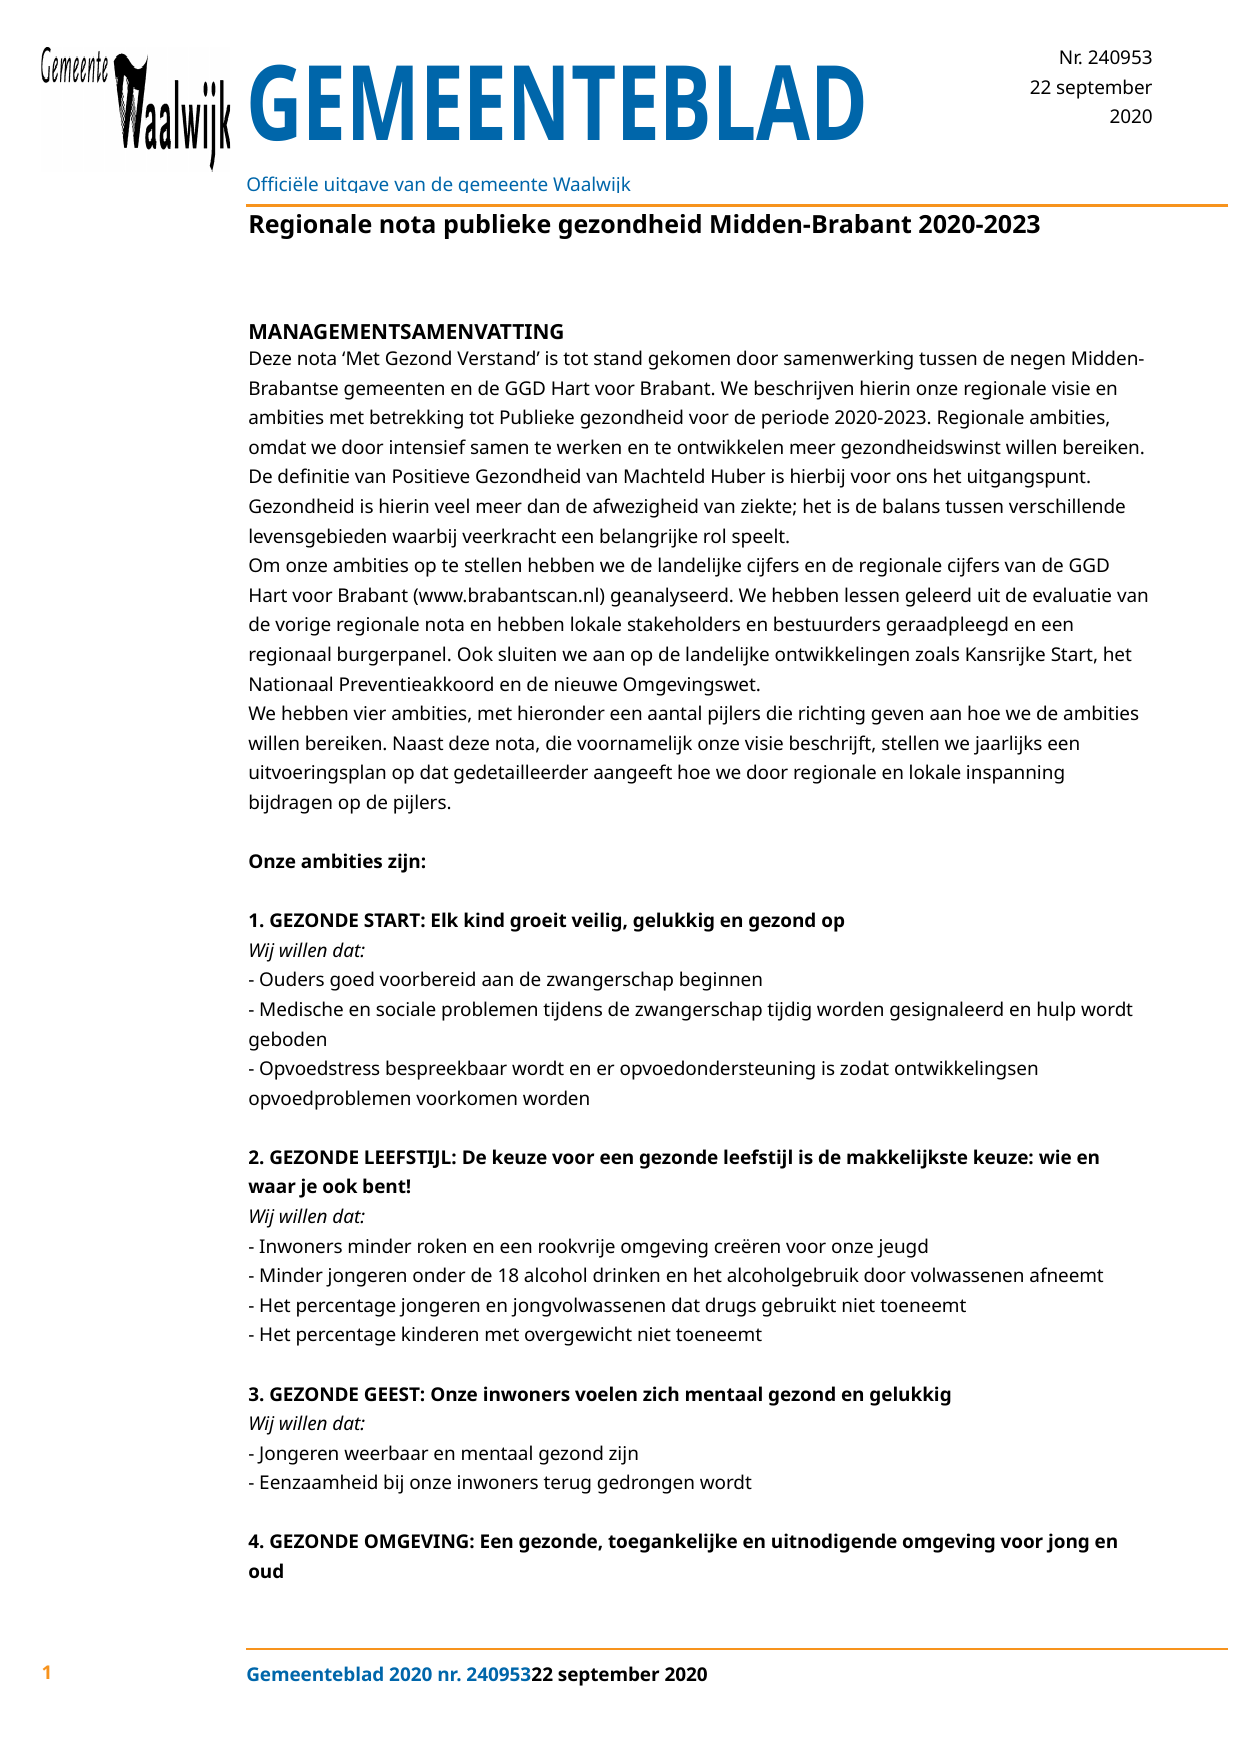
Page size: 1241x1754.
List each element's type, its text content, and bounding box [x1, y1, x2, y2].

text 4. GEZONDE OMGEVING: Een gezonde, toegankelijke en uitnodigende omgeving voor jong en oud [248, 1529, 1152, 1584]
text Wij willen dat: [248, 1203, 1152, 1229]
text - Inwoners minder roken en een rookvrije omgeving creëren voor onze jeugd [248, 1233, 1152, 1258]
text 3. GEZONDE GEEST: Onze inwoners voelen zich mentaal gezond en gelukkig [248, 1381, 1152, 1406]
text - Medische en sociale problemen tijdens de zwangerschap tijdig worden gesignaleerd en hulp wordt geboden [248, 996, 1152, 1051]
text We hebben vier ambities, met hieronder een aantal pijlers die richting geven aan hoe we de ambities willen bereiken. Naast deze nota, die voornamelijk onze visie beschrijft, stellen we jaarlijks een uitvoeringsplan op dat gedetailleerder aangeeft hoe we door regionale en lokale inspanning bijdragen op de pijlers. [248, 700, 1152, 815]
text De definitie van Positieve Gezondheid van Machteld Huber is hierbij voor ons het uitgangspunt. Gezondheid is hierin veel meer dan de afwezigheid van ziekte; het is de balans tussen verschillende levensgebieden waarbij veerkracht een belangrijke rol speelt. [248, 464, 1152, 548]
text - Opvoedstress bespreekbaar wordt en er opvoedondersteuning is zodat ontwikkelingsen opvoedproblemen voorkomen worden [248, 1055, 1152, 1111]
text Deze nota ‘Met Gezond Verstand’ is tot stand gekomen door samenwerking tussen de negen Midden-Brabantse gemeenten en de GGD Hart voor Brabant. We beschrijven hierin onze regionale visie en ambities met betrekking tot Publieke gezondheid voor de periode 2020-2023. Regionale ambities, omdat we door intensief samen te werken en te ontwikkelen meer gezondheidswinst willen bereiken. [248, 345, 1152, 460]
text - Minder jongeren onder de 18 alcohol drinken en het alcoholgebruik door volwassenen afneemt [248, 1262, 1152, 1288]
text 1. GEZONDE START: Elk kind groeit veilig, gelukkig en gezond op [248, 907, 1152, 933]
text Wij willen dat: [248, 937, 1152, 963]
picture [41, 47, 231, 172]
text Onze ambities zijn: [248, 848, 1152, 874]
text 2. GEZONDE LEEFSTIJL: De keuze voor een gezonde leefstijl is de makkelijkste keuze: wie en waar je ook bent! [248, 1144, 1152, 1199]
text - Jongeren weerbaar en mentaal gezond zijn [248, 1440, 1152, 1466]
text - Ouders goed voorbereid aan de zwangerschap beginnen [248, 967, 1152, 992]
text - Het percentage jongeren en jongvolwassenen dat drugs gebruikt niet toeneemt [248, 1292, 1152, 1318]
text Wij willen dat: [248, 1410, 1152, 1436]
text Regionale nota publieke gezondheid Midden-Brabant 2020-2023 [248, 207, 1152, 241]
text MANAGEMENTSAMENVATTING [248, 317, 1152, 345]
text Om onze ambities op te stellen hebben we de landelijke cijfers en de regionale cijfers van de GGD Hart voor Brabant (www.brabantscan.nl) geanalyseerd. We hebben lessen geleerd uit de evaluatie van de vorige regionale nota en hebben lokale stakeholders en bestuurders geraadpleegd en een regionaal burgerpanel. Ook sluiten we aan op de landelijke ontwikkelingen zoals Kansrijke Start, het Nationaal Preventieakkoord en de nieuwe Omgevingswet. [248, 552, 1152, 696]
text - Het percentage kinderen met overgewicht niet toeneemt [248, 1322, 1152, 1347]
text - Eenzaamheid bij onze inwoners terug gedrongen wordt [248, 1469, 1152, 1495]
